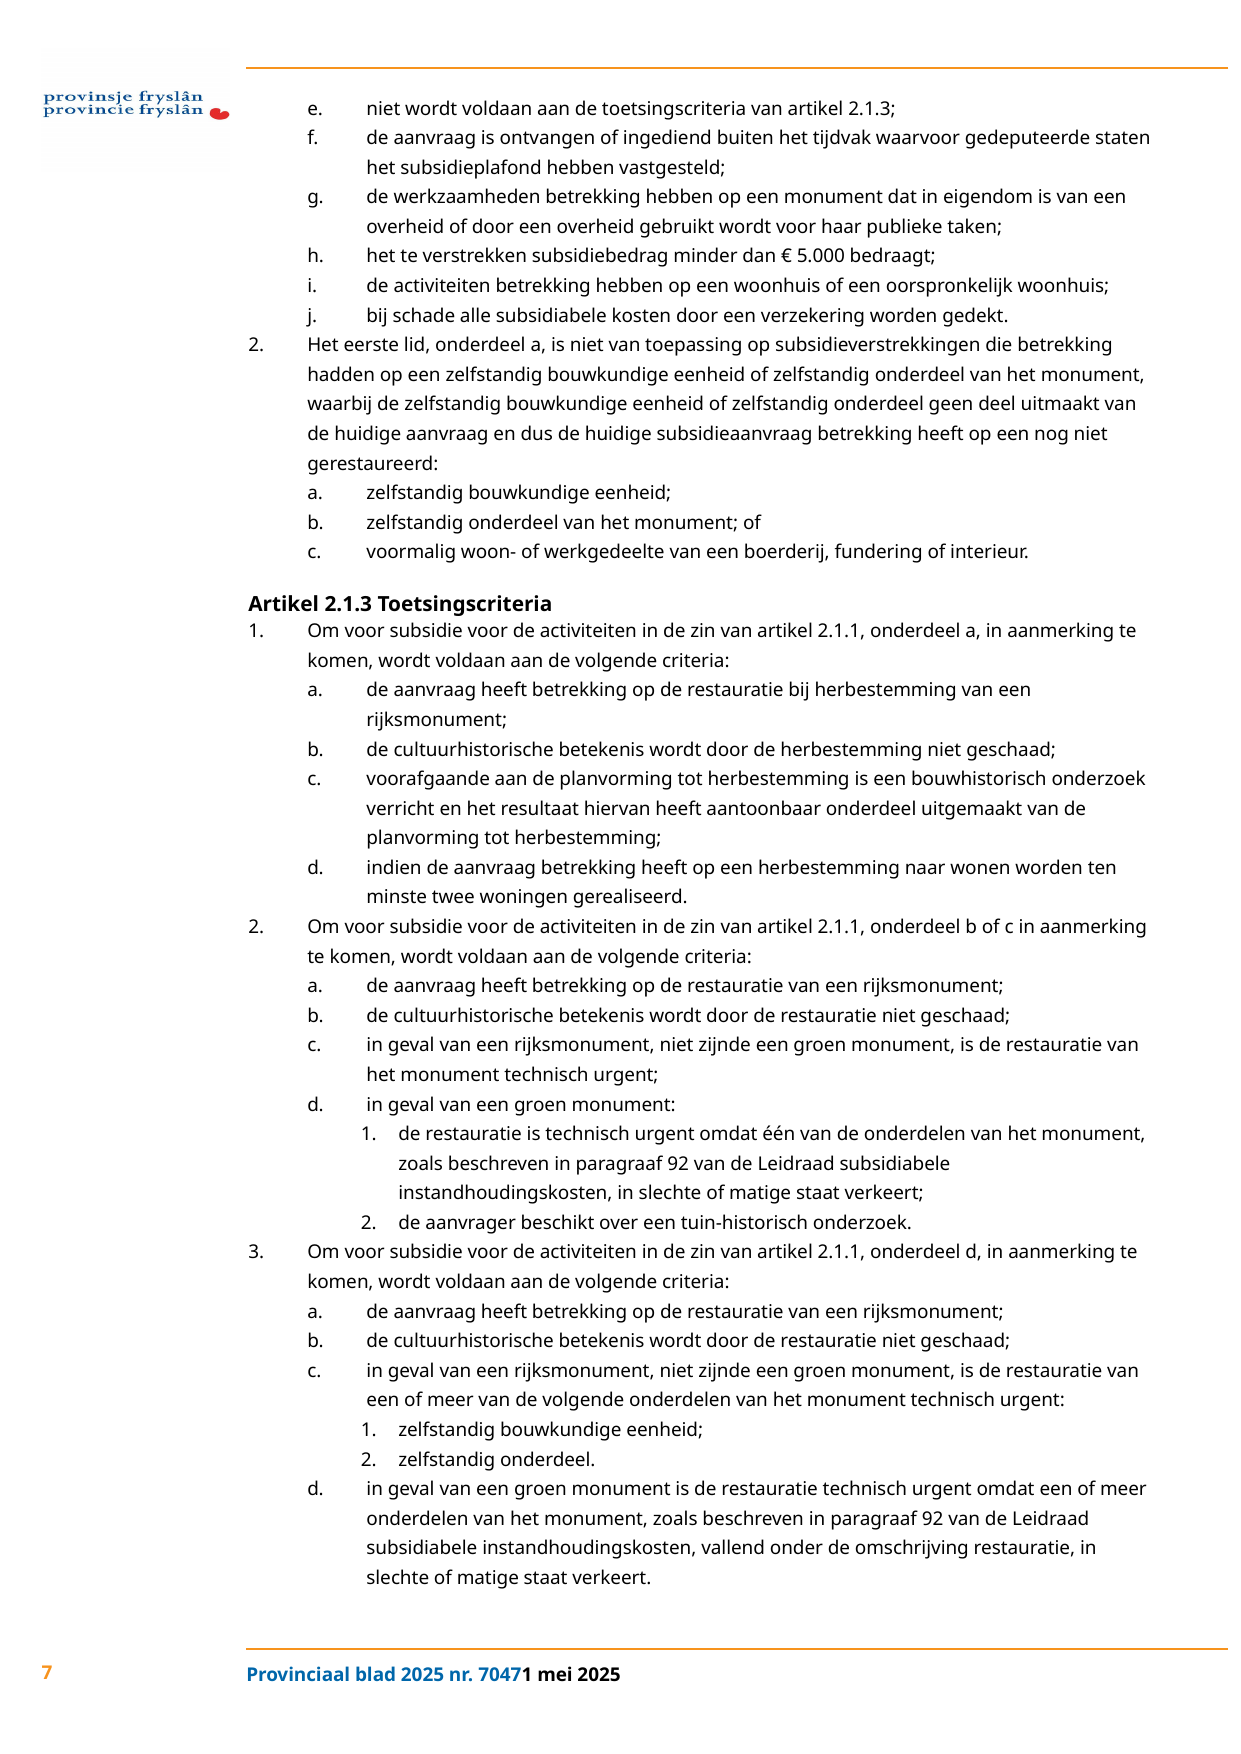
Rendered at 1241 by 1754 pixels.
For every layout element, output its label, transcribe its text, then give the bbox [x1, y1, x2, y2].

list zelfstandig bouwkundige eenheid; [361, 1416, 1152, 1442]
list voormalig woon- of werkgedeelte van een boerderij, fundering of interieur. [307, 538, 1152, 564]
list het te verstrekken subsidiebedrag minder dan € 5.000 bedraagt; [307, 243, 1152, 268]
list in geval van een groen monument is de restauratie technisch urgent omdat een of meer onderdelen van het monument, zoals beschreven in paragraaf 92 van de Leidraad subsidiabele instandhoudingskosten, vallend onder de omschrijving restauratie, in slechte of matige staat verkeert. [307, 1475, 1152, 1590]
list de aanvrager beschikt over een tuin-historisch onderzoek. [361, 1209, 1152, 1235]
list Om voor subsidie voor de activiteiten in de zin van artikel 2.1.1, onderdeel a, in aanmerking te komen, wordt voldaan aan de volgende criteria: [248, 617, 1152, 673]
list zelfstandig onderdeel. [361, 1446, 1152, 1471]
list bij schade alle subsidiabele kosten door een verzekering worden gedekt. [307, 302, 1152, 328]
picture [41, 47, 231, 172]
list de cultuurhistorische betekenis wordt door de restauratie niet geschaad; [307, 1327, 1152, 1353]
list Om voor subsidie voor de activiteiten in de zin van artikel 2.1.1, onderdeel b of c in aanmerking te komen, wordt voldaan aan de volgende criteria: [248, 913, 1152, 968]
list Het eerste lid, onderdeel a, is niet van toepassing op subsidieverstrekkingen die betrekking hadden op een zelfstandig bouwkundige eenheid of zelfstandig onderdeel van het monument, waarbij de zelfstandig bouwkundige eenheid of zelfstandig onderdeel geen deel uitmaakt van de huidige aanvraag en dus de huidige subsidieaanvraag betrekking heeft op een nog niet gerestaureerd: [248, 331, 1152, 476]
list de cultuurhistorische betekenis wordt door de herbestemming niet geschaad; [307, 736, 1152, 761]
list de activiteiten betrekking hebben op een woonhuis of een oorspronkelijk woonhuis; [307, 272, 1152, 298]
list Om voor subsidie voor de activiteiten in de zin van artikel 2.1.1, onderdeel d, in aanmerking te komen, wordt voldaan aan de volgende criteria: [248, 1239, 1152, 1294]
list in geval van een groen monument: [307, 1091, 1152, 1116]
list indien de aanvraag betrekking heeft op een herbestemming naar wonen worden ten minste twee woningen gerealiseerd. [307, 854, 1152, 909]
list niet wordt voldaan aan de toetsingscriteria van artikel 2.1.3; [307, 95, 1152, 121]
list zelfstandig bouwkundige eenheid; [307, 479, 1152, 505]
list de aanvraag is ontvangen of ingediend buiten het tijdvak waarvoor gedeputeerde staten het subsidieplafond hebben vastgesteld; [307, 124, 1152, 180]
list in geval van een rijksmonument, niet zijnde een groen monument, is de restauratie van het monument technisch urgent; [307, 1032, 1152, 1087]
list de aanvraag heeft betrekking op de restauratie van een rijksmonument; [307, 1298, 1152, 1323]
list zelfstandig onderdeel van het monument; of [307, 509, 1152, 535]
list voorafgaande aan de planvorming tot herbestemming is een bouwhistorisch onderzoek verricht en het resultaat hiervan heeft aantoonbaar onderdeel uitgemaakt van de planvorming tot herbestemming; [307, 765, 1152, 850]
list de werkzaamheden betrekking hebben op een monument dat in eigendom is van een overheid of door een overheid gebruikt wordt voor haar publieke taken; [307, 183, 1152, 239]
list de aanvraag heeft betrekking op de restauratie bij herbestemming van een rijksmonument; [307, 677, 1152, 732]
list de cultuurhistorische betekenis wordt door de restauratie niet geschaad; [307, 1002, 1152, 1028]
list in geval van een rijksmonument, niet zijnde een groen monument, is de restauratie van een of meer van de volgende onderdelen van het monument technisch urgent: [307, 1357, 1152, 1412]
list de restauratie is technisch urgent omdat één van de onderdelen van het monument, zoals beschreven in paragraaf 92 van de Leidraad subsidiabele instandhoudingskosten, in slechte of matige staat verkeert; [361, 1120, 1152, 1205]
text Artikel 2.1.3 Toetsingscriteria [248, 589, 1152, 617]
list de aanvraag heeft betrekking op de restauratie van een rijksmonument; [307, 972, 1152, 998]
